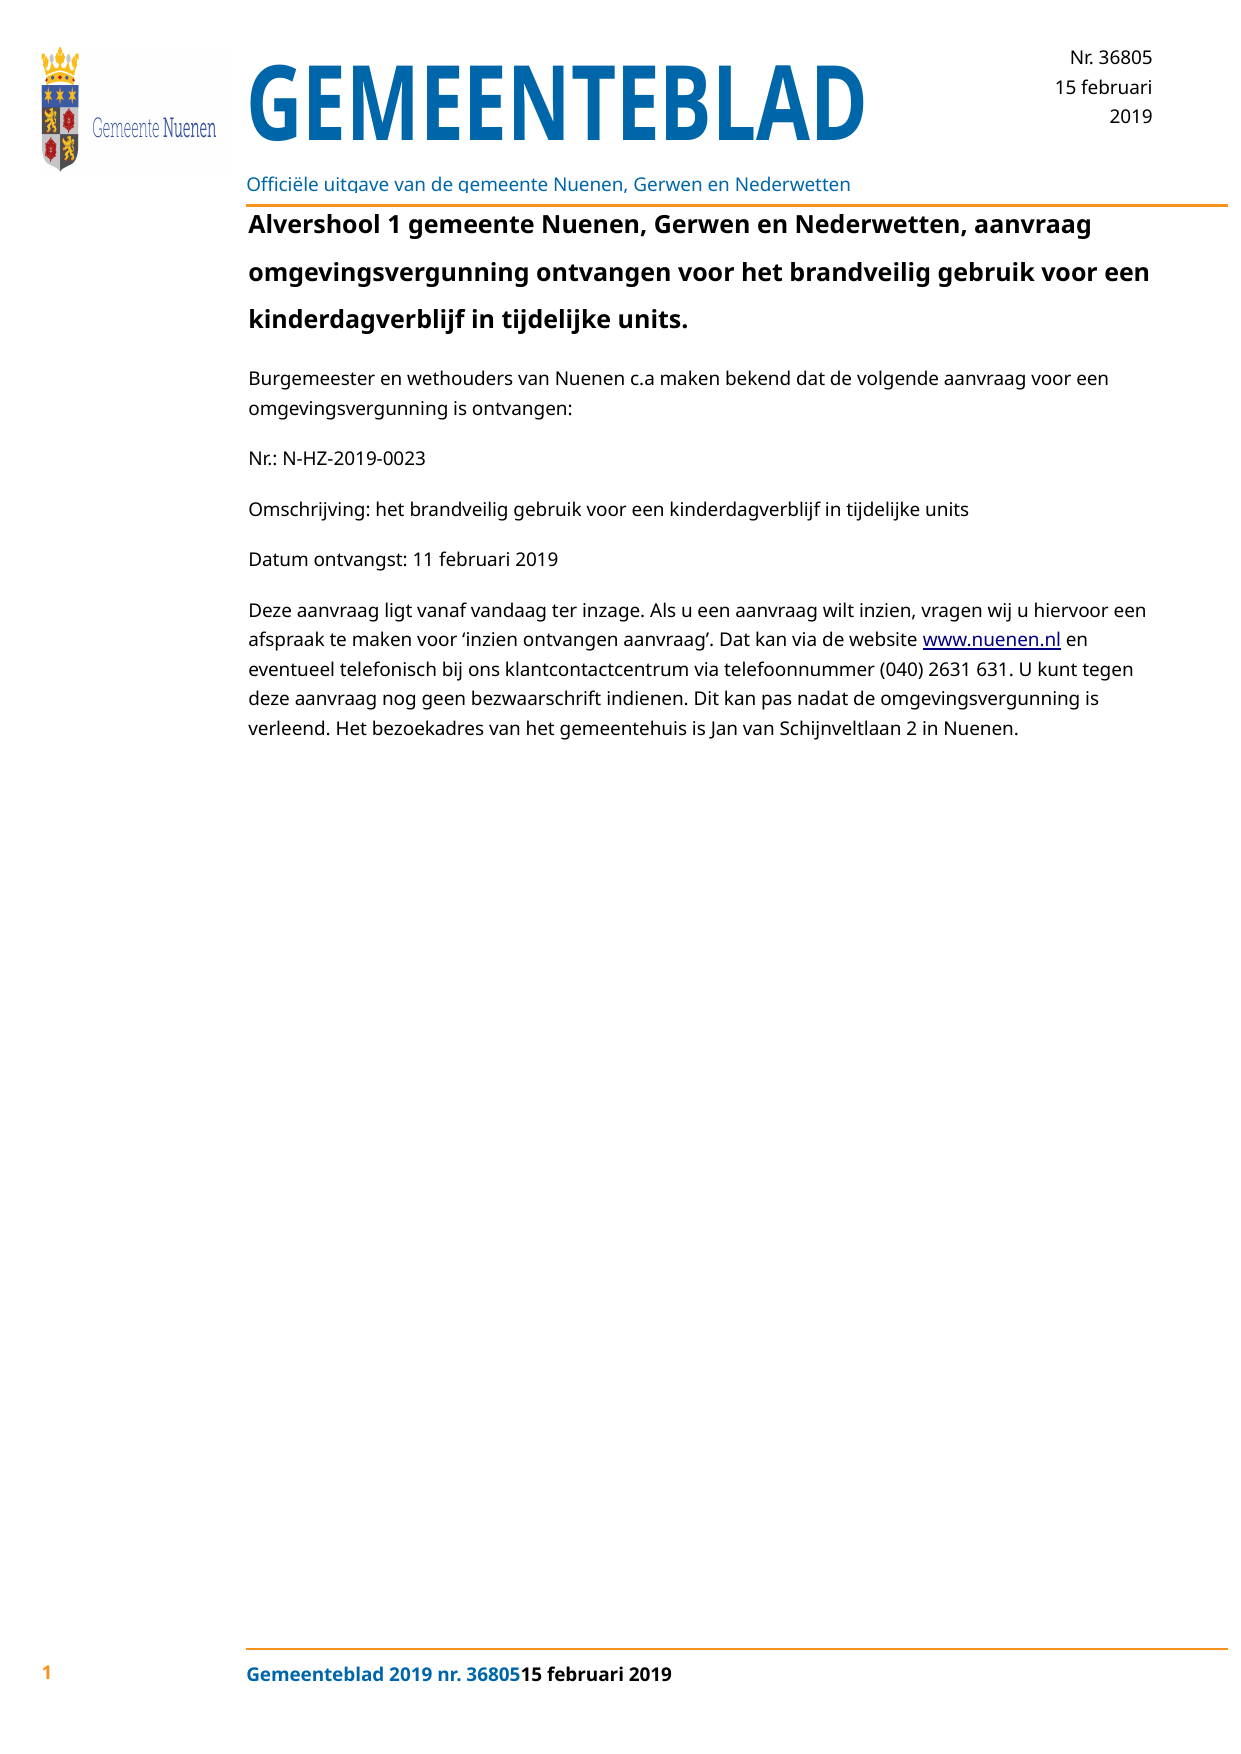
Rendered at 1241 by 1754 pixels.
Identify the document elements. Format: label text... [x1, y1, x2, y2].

text Alvershool 1 gemeente Nuenen, Gerwen en Nederwetten, aanvraag omgevingsvergunning ontvangen voor het brandveilig gebruik voor een kinderdagverblijf in tijdelijke units. [248, 207, 1152, 336]
picture [41, 47, 231, 172]
text Deze aanvraag ligt vanaf vandaag ter inzage. Als u een aanvraag wilt inzien, vragen wij u hiervoor een afspraak te maken voor ‘inzien ontvangen aanvraag’. Dat kan via de website www.nuenen.nl en eventueel telefonisch bij ons klantcontactcentrum via telefoonnummer (040) 2631 631. U kunt tegen deze aanvraag nog geen bezwaarschrift indienen. Dit kan pas nadat de omgevingsvergunning is verleend. Het bezoekadres van het gemeentehuis is Jan van Schijnveltlaan 2 in Nuenen. [248, 597, 1152, 741]
text Omschrijving: het brandveilig gebruik voor een kinderdagverblijf in tijdelijke units [248, 496, 1152, 522]
text Nr.: N-HZ-2019-0023 [248, 446, 1152, 471]
text Datum ontvangst: 11 februari 2019 [248, 546, 1152, 572]
text Burgemeester en wethouders van Nuenen c.a maken bekend dat de volgende aanvraag voor een omgevingsvergunning is ontvangen: [248, 366, 1152, 421]
